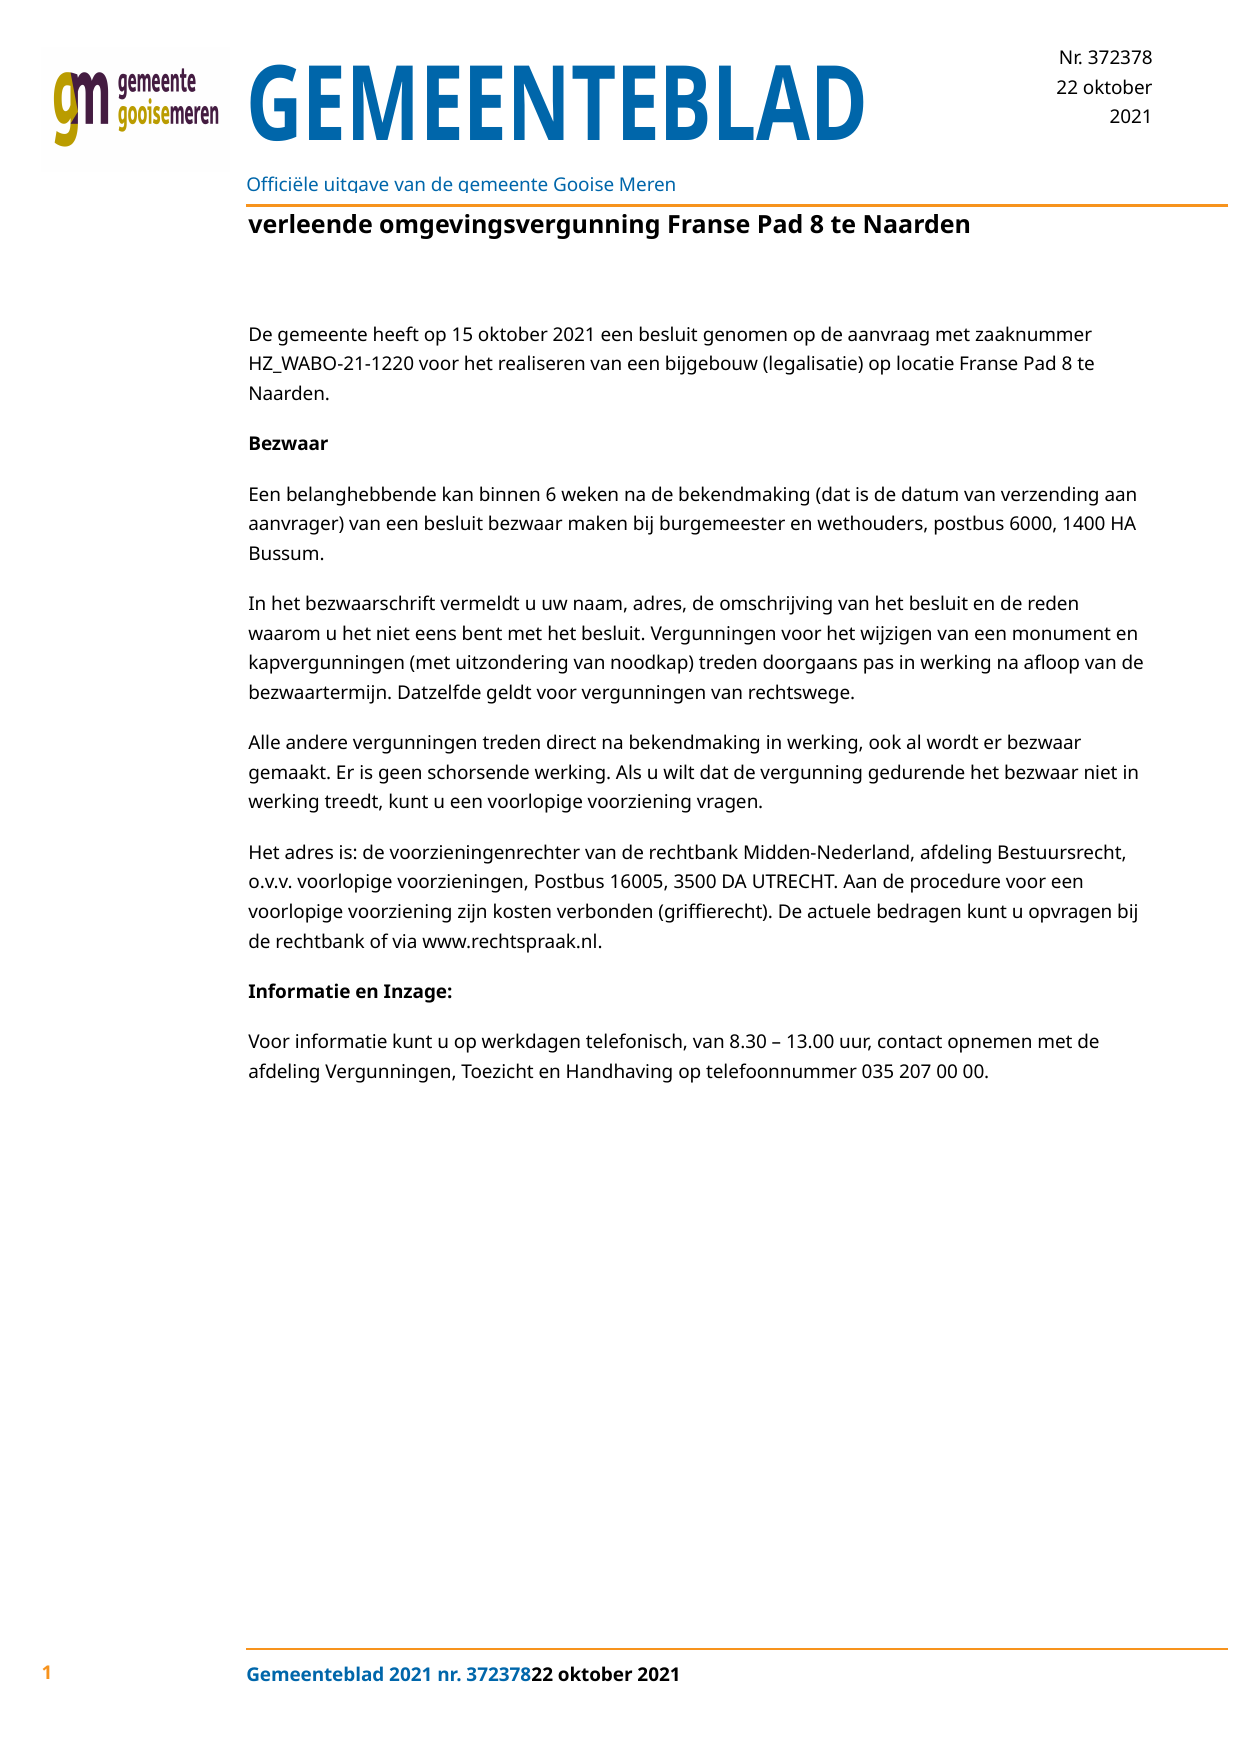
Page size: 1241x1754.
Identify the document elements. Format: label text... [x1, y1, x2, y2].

text Het adres is: de voorzieningenrechter van de rechtbank Midden-Nederland, afdeling Bestuursrecht, o.v.v. voorlopige voorzieningen, Postbus 16005, 3500 DA UTRECHT. Aan de procedure voor een voorlopige voorziening zijn kosten verbonden (griffierecht). De actuele bedragen kunt u opvragen bij de rechtbank of via www.rechtspraak.nl. [248, 839, 1152, 953]
text Bezwaar [248, 430, 1152, 456]
text Een belanghebbende kan binnen 6 weken na de bekendmaking (dat is de datum van verzending aan aanvrager) van een besluit bezwaar maken bij burgemeester en wethouders, postbus 6000, 1400 HA Bussum. [248, 481, 1152, 566]
text verleende omgevingsvergunning Franse Pad 8 te Naarden [248, 207, 1152, 241]
text De gemeente heeft op 15 oktober 2021 een besluit genomen op de aanvraag met zaaknummer HZ_WABO-21-1220 voor het realiseren van een bijgebouw (legalisatie) op locatie Franse Pad 8 te Naarden. [248, 321, 1152, 406]
text Alle andere vergunningen treden direct na bekendmaking in werking, ook al wordt er bezwaar gemaakt. Er is geen schorsende werking. Als u wilt dat de vergunning gedurende het bezwaar niet in werking treedt, kunt u een voorlopige voorziening vragen. [248, 729, 1152, 814]
text Voor informatie kunt u op werkdagen telefonisch, van 8.30 – 13.00 uur, contact opnemen met de afdeling Vergunningen, Toezicht en Handhaving op telefoonnummer 035 207 00 00. [248, 1029, 1152, 1084]
text Informatie en Inzage: [248, 978, 1152, 1004]
text In het bezwaarschrift vermeldt u uw naam, adres, de omschrijving van het besluit en de reden waarom u het niet eens bent met het besluit. Vergunningen voor het wijzigen van een monument en kapvergunningen (met uitzondering van noodkap) treden doorgaans pas in werking na afloop van de bezwaartermijn. Datzelfde geldt voor vergunningen van rechtswege. [248, 590, 1152, 705]
picture [41, 47, 231, 172]
